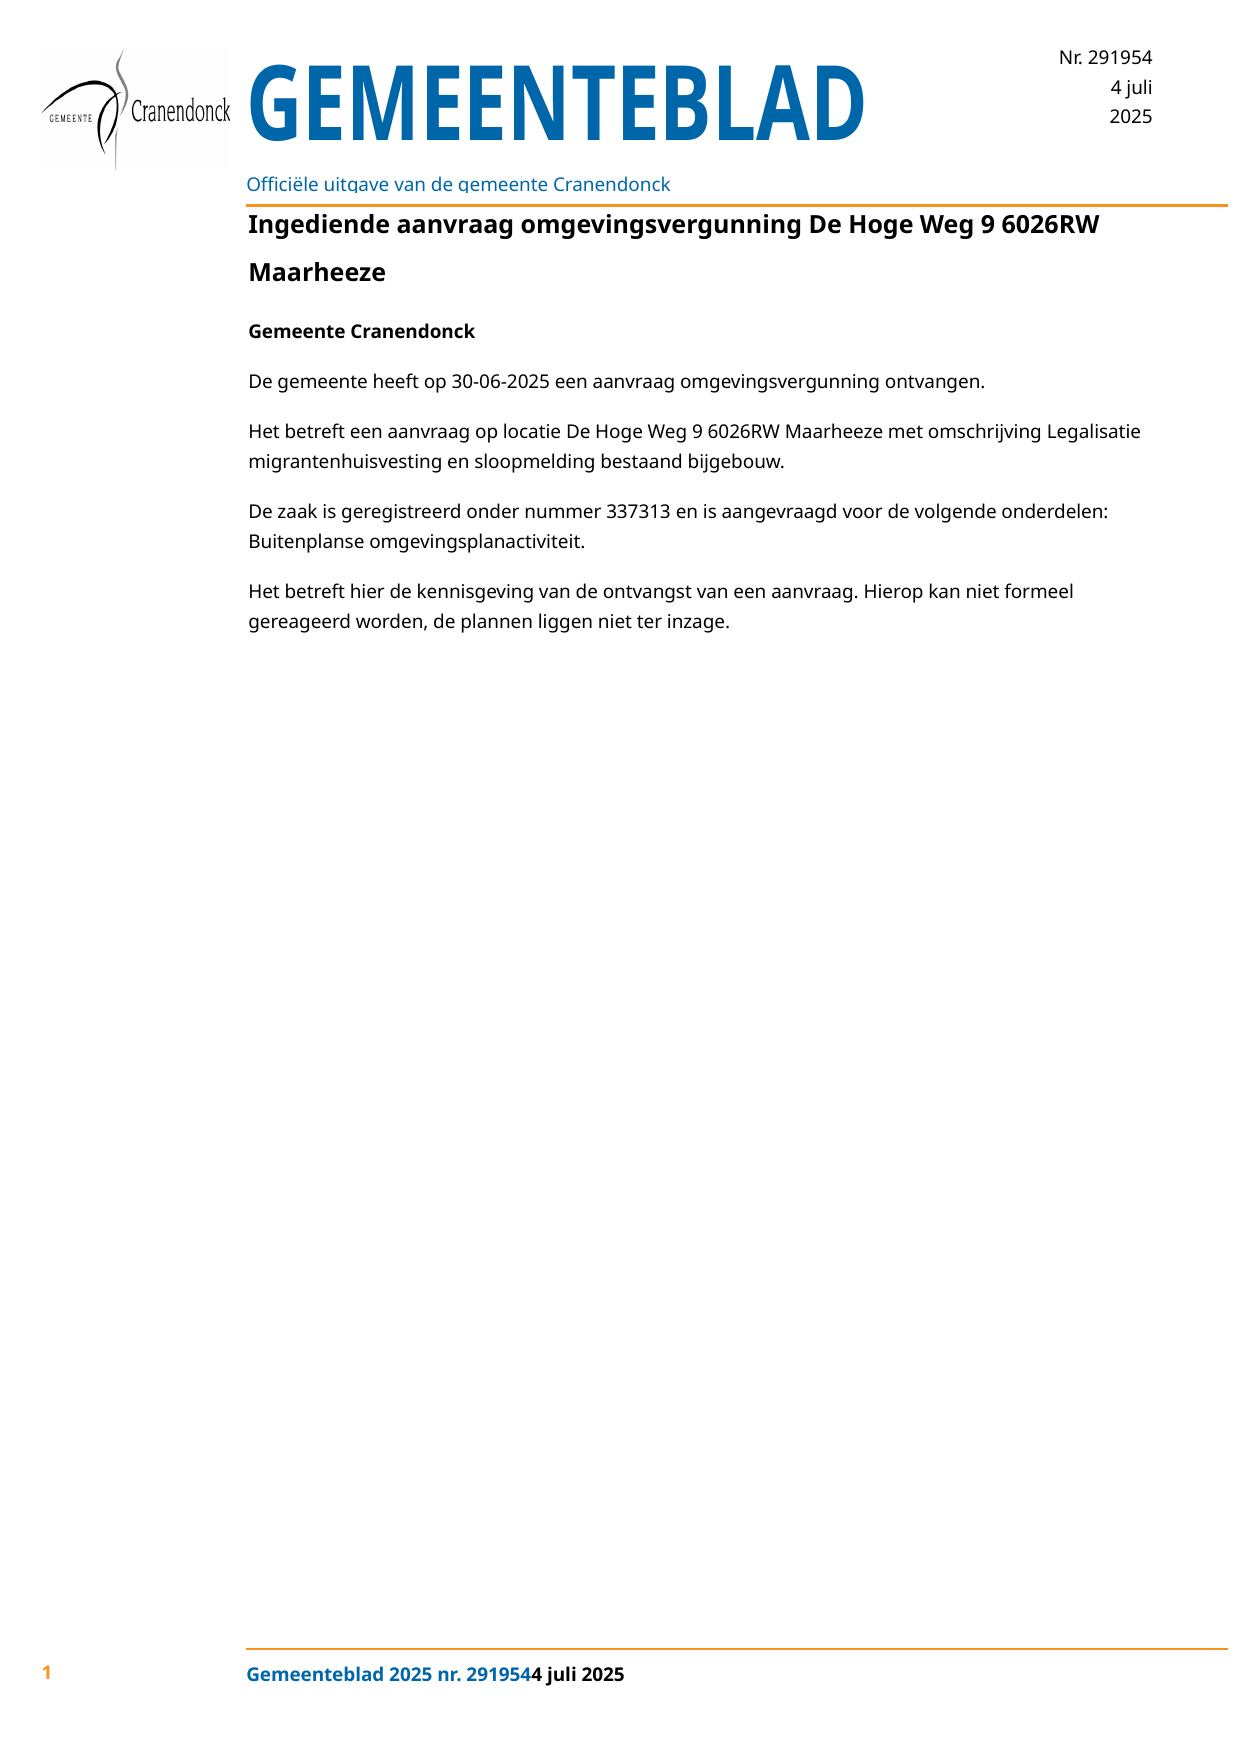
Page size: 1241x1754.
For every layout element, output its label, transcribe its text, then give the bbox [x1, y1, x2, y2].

text De gemeente heeft op 30-06-2025 een aanvraag omgevingsvergunning ontvangen. [248, 368, 1152, 394]
picture [41, 47, 231, 172]
text Het betreft een aanvraag op locatie De Hoge Weg 9 6026RW Maarheeze met omschrijving Legalisatie migrantenhuisvesting en sloopmelding bestaand bijgebouw. [248, 419, 1152, 474]
text Ingediende aanvraag omgevingsvergunning De Hoge Weg 9 6026RW Maarheeze [248, 207, 1152, 288]
text De zaak is geregistreerd onder nummer 337313 en is aangevraagd voor de volgende onderdelen: Buitenplanse omgevingsplanactiviteit. [248, 499, 1152, 554]
text Gemeente Cranendonck [248, 318, 1152, 344]
text Het betreft hier de kennisgeving van de ontvangst van een aanvraag. Hierop kan niet formeel gereageerd worden, de plannen liggen niet ter inzage. [248, 579, 1152, 634]
